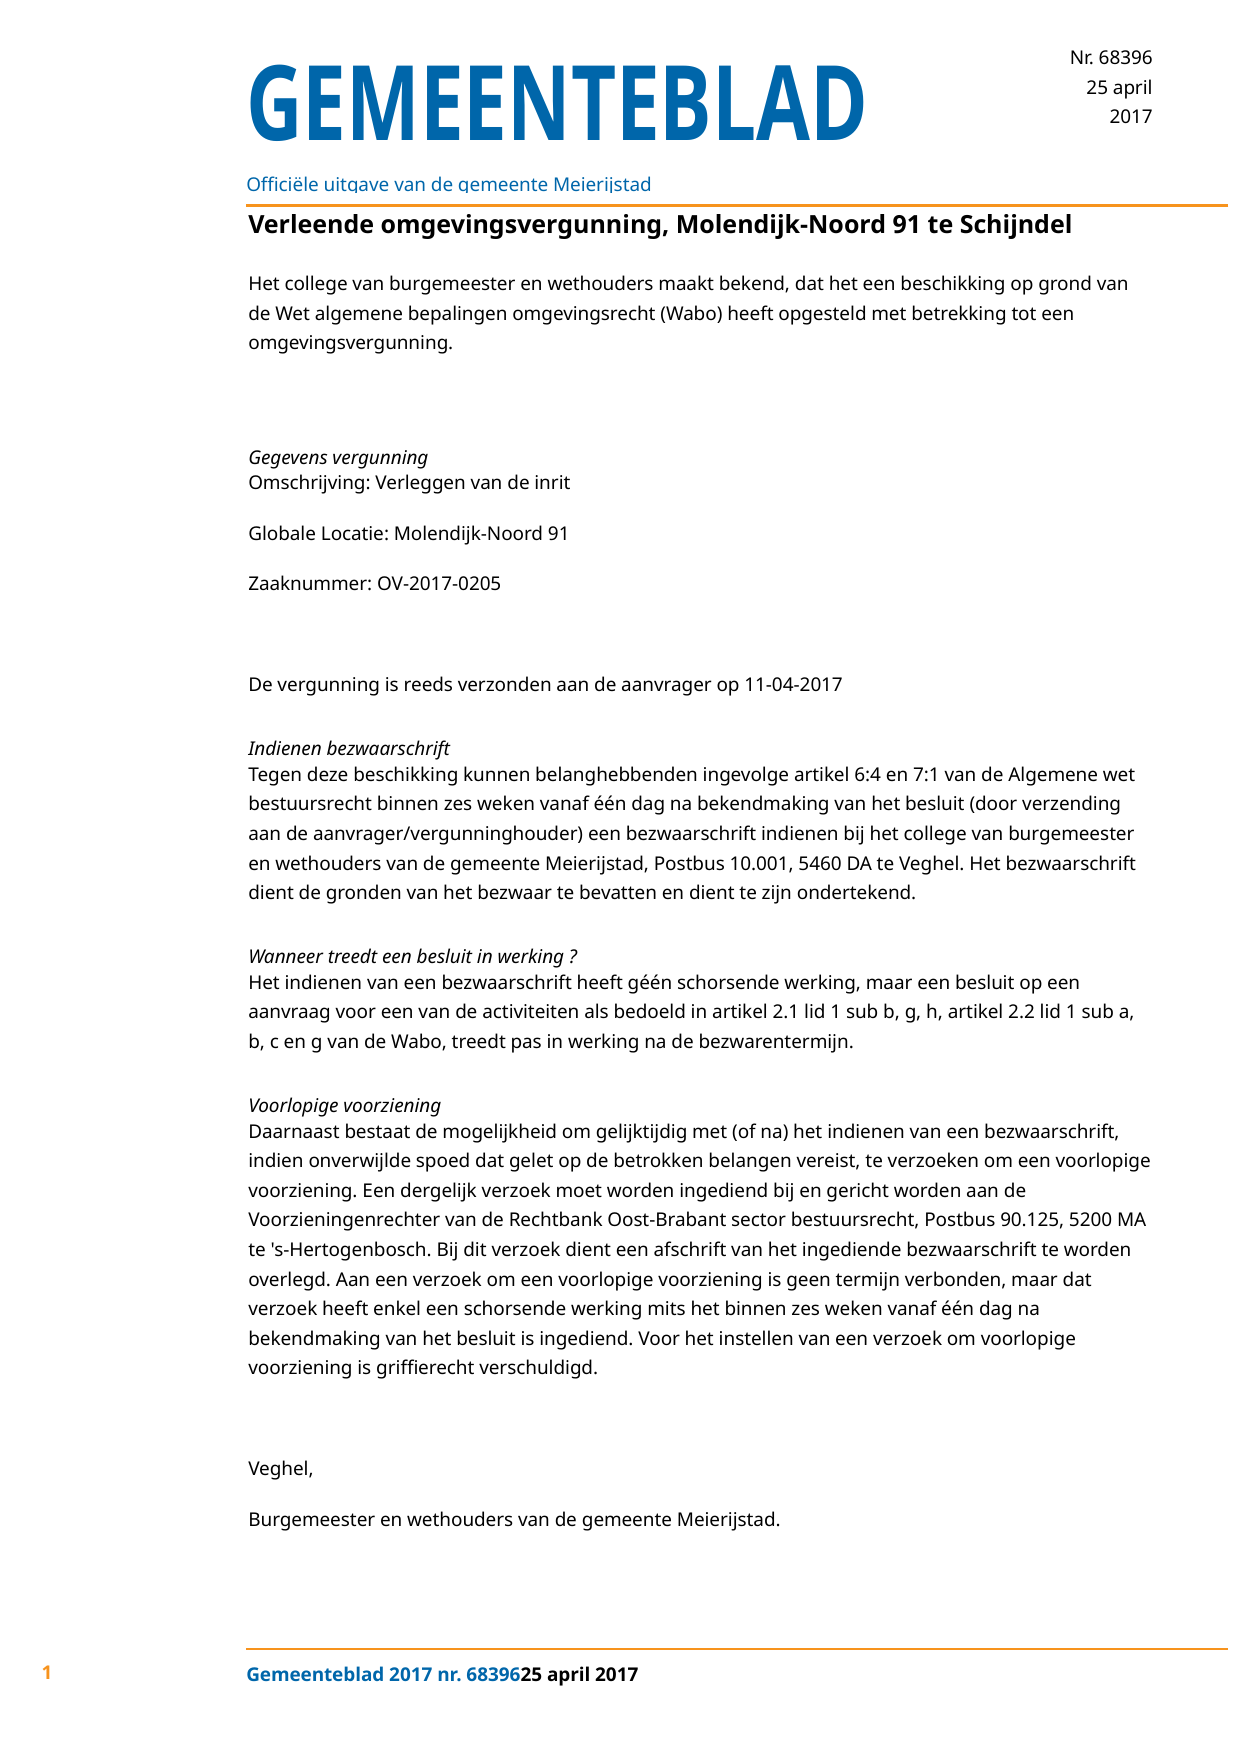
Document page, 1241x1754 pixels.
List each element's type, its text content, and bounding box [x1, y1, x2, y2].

text Gegevens vergunning [248, 444, 1152, 469]
text Wanneer treedt een besluit in werking ? [248, 943, 1152, 969]
text De vergunning is reeds verzonden aan de aanvrager op 11-04-2017 [248, 671, 1152, 697]
text Omschrijving: Verleggen van de inrit [248, 469, 1152, 495]
text Tegen deze beschikking kunnen belanghebbenden ingevolge artikel 6:4 en 7:1 van de Algemene wet bestuursrecht binnen zes weken vanaf één dag na bekendmaking van het besluit (door verzending aan de aanvrager/vergunninghouder) een bezwaarschrift indienen bij het college van burgemeester en wethouders van de gemeente Meierijstad, Postbus 10.001, 5460 DA te Veghel. Het bezwaarschrift dient de gronden van het bezwaar te bevatten en dient te zijn ondertekend. [248, 761, 1152, 905]
text Globale Locatie: Molendijk-Noord 91 [248, 520, 1152, 546]
text Het college van burgemeester en wethouders maakt bekend, dat het een beschikking op grond van de Wet algemene bepalingen omgevingsrecht (Wabo) heeft opgesteld met betrekking tot een omgevingsvergunning. [248, 270, 1152, 355]
text Het indienen van een bezwaarschrift heeft géén schorsende werking, maar een besluit op een aanvraag voor een van de activiteiten als bedoeld in artikel 2.1 lid 1 sub b, g, h, artikel 2.2 lid 1 sub a, b, c en g van de Wabo, treedt pas in werking na de bezwarentermijn. [248, 969, 1152, 1054]
text Voorlopige voorziening [248, 1092, 1152, 1118]
text Veghel, [248, 1455, 1152, 1481]
text Burgemeester en wethouders van de gemeente Meierijstad. [248, 1506, 1152, 1531]
text Daarnaast bestaat de mogelijkheid om gelijktijdig met (of na) het indienen van een bezwaarschrift, indien onverwijlde spoed dat gelet op de betrokken belangen vereist, te verzoeken om een voorlopige voorziening. Een dergelijk verzoek moet worden ingediend bij en gericht worden aan de Voorzieningenrechter van de Rechtbank Oost-Brabant sector bestuursrecht, Postbus 90.125, 5200 MA te 's-Hertogenbosch. Bij dit verzoek dient een afschrift van het ingediende bezwaarschrift te worden overlegd. Aan een verzoek om een voorlopige voorziening is geen termijn verbonden, maar dat verzoek heeft enkel een schorsende werking mits het binnen zes weken vanaf één dag na bekendmaking van het besluit is ingediend. Voor het instellen van een verzoek om voorlopige voorziening is griffierecht verschuldigd. [248, 1118, 1152, 1380]
text Verleende omgevingsvergunning, Molendijk-Noord 91 te Schijndel [248, 207, 1152, 241]
text Indienen bezwaarschrift [248, 735, 1152, 761]
text Zaaknummer: OV-2017-0205 [248, 570, 1152, 596]
picture [41, 47, 231, 172]
